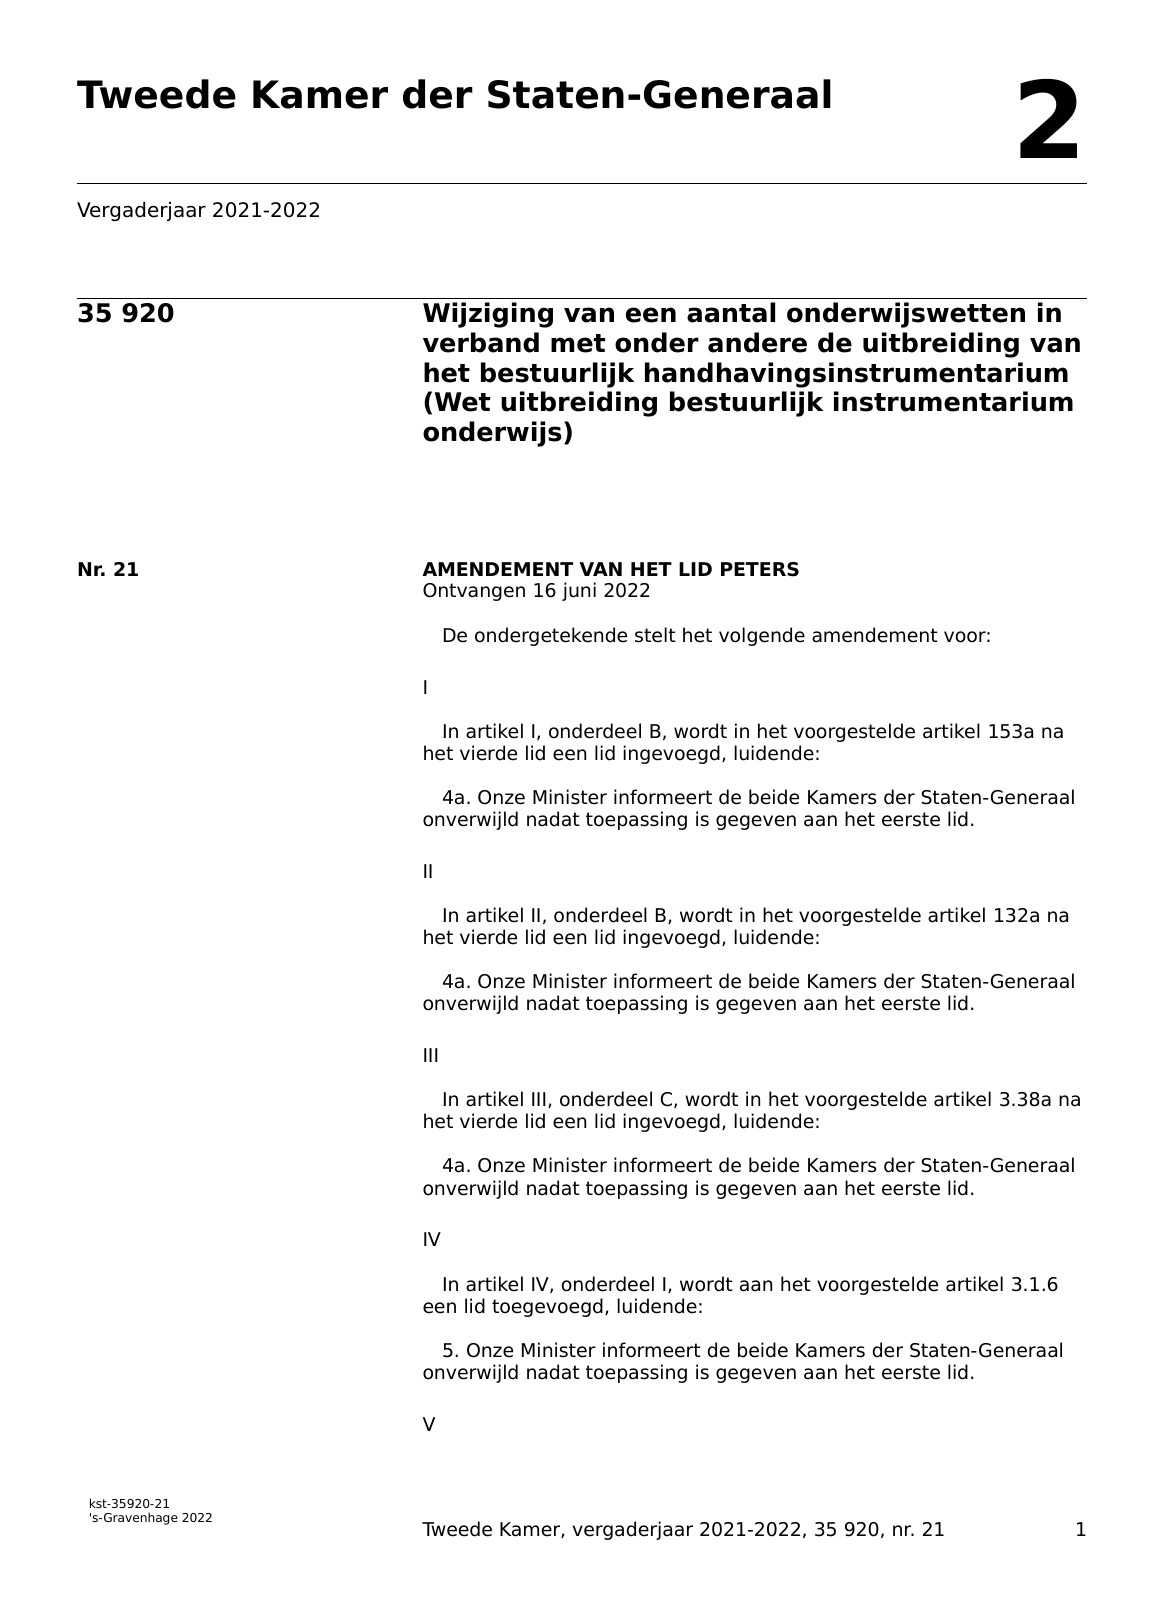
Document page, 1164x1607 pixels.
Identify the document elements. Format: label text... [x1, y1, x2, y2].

text 4a. Onze Minister informeert de beide Kamers der Staten-Generaal onverwijld nadat toepassing is gegeven aan het eerste lid. [422, 1155, 1087, 1199]
subtitle V [422, 1414, 1087, 1436]
table_cell Vergaderjaar 2021-2022 [77, 184, 1087, 298]
text 4a. Onze Minister informeert de beide Kamers der Staten-Generaal onverwijld nadat toepassing is gegeven aan het eerste lid. [422, 787, 1087, 831]
text In artikel II, onderdeel B, wordt in het voorgestelde artikel 132a na het vierde lid een lid ingevoegd, luidende: [422, 905, 1087, 949]
text In artikel IV, onderdeel I, wordt aan het voorgestelde artikel 3.1.6 een lid toegevoegd, luidende: [422, 1273, 1087, 1317]
text In artikel I, onderdeel B, wordt in het voorgestelde artikel 153a na het vierde lid een lid ingevoegd, luidende: [422, 721, 1087, 765]
subtitle IV [422, 1229, 1087, 1251]
subtitle I [422, 677, 1087, 698]
text Ontvangen 16 juni 2022 [422, 580, 1087, 602]
text 's-Gravenhage 2022 [88, 1511, 323, 1525]
text In artikel III, onderdeel C, wordt in het voorgestelde artikel 3.38a na het vierde lid een lid ingevoegd, luidende: [422, 1089, 1087, 1133]
text kst-35920-21 [88, 1497, 323, 1511]
table_header 2 [886, 59, 1087, 183]
subtitle 35 920 Wijziging van een aantal onderwijswetten in verband met onder andere de uitbreiding van het bestuurlijk handhavingsinstrumentarium (Wet uitbreiding bestuurlijk instrumentarium onderwijs) [77, 299, 1087, 447]
text 4a. Onze Minister informeert de beide Kamers der Staten-Generaal onverwijld nadat toepassing is gegeven aan het eerste lid. [422, 971, 1087, 1015]
subtitle III [422, 1045, 1087, 1067]
text De ondergetekende stelt het volgende amendement voor: [422, 624, 1087, 647]
subtitle II [422, 861, 1087, 883]
subtitle Nr. 21 AMENDEMENT VAN HET LID PETERS [77, 558, 1087, 580]
table_header Tweede Kamer der Staten-Generaal [77, 59, 886, 183]
text 5. Onze Minister informeert de beide Kamers der Staten-Generaal onverwijld nadat toepassing is gegeven aan het eerste lid. [422, 1340, 1087, 1384]
